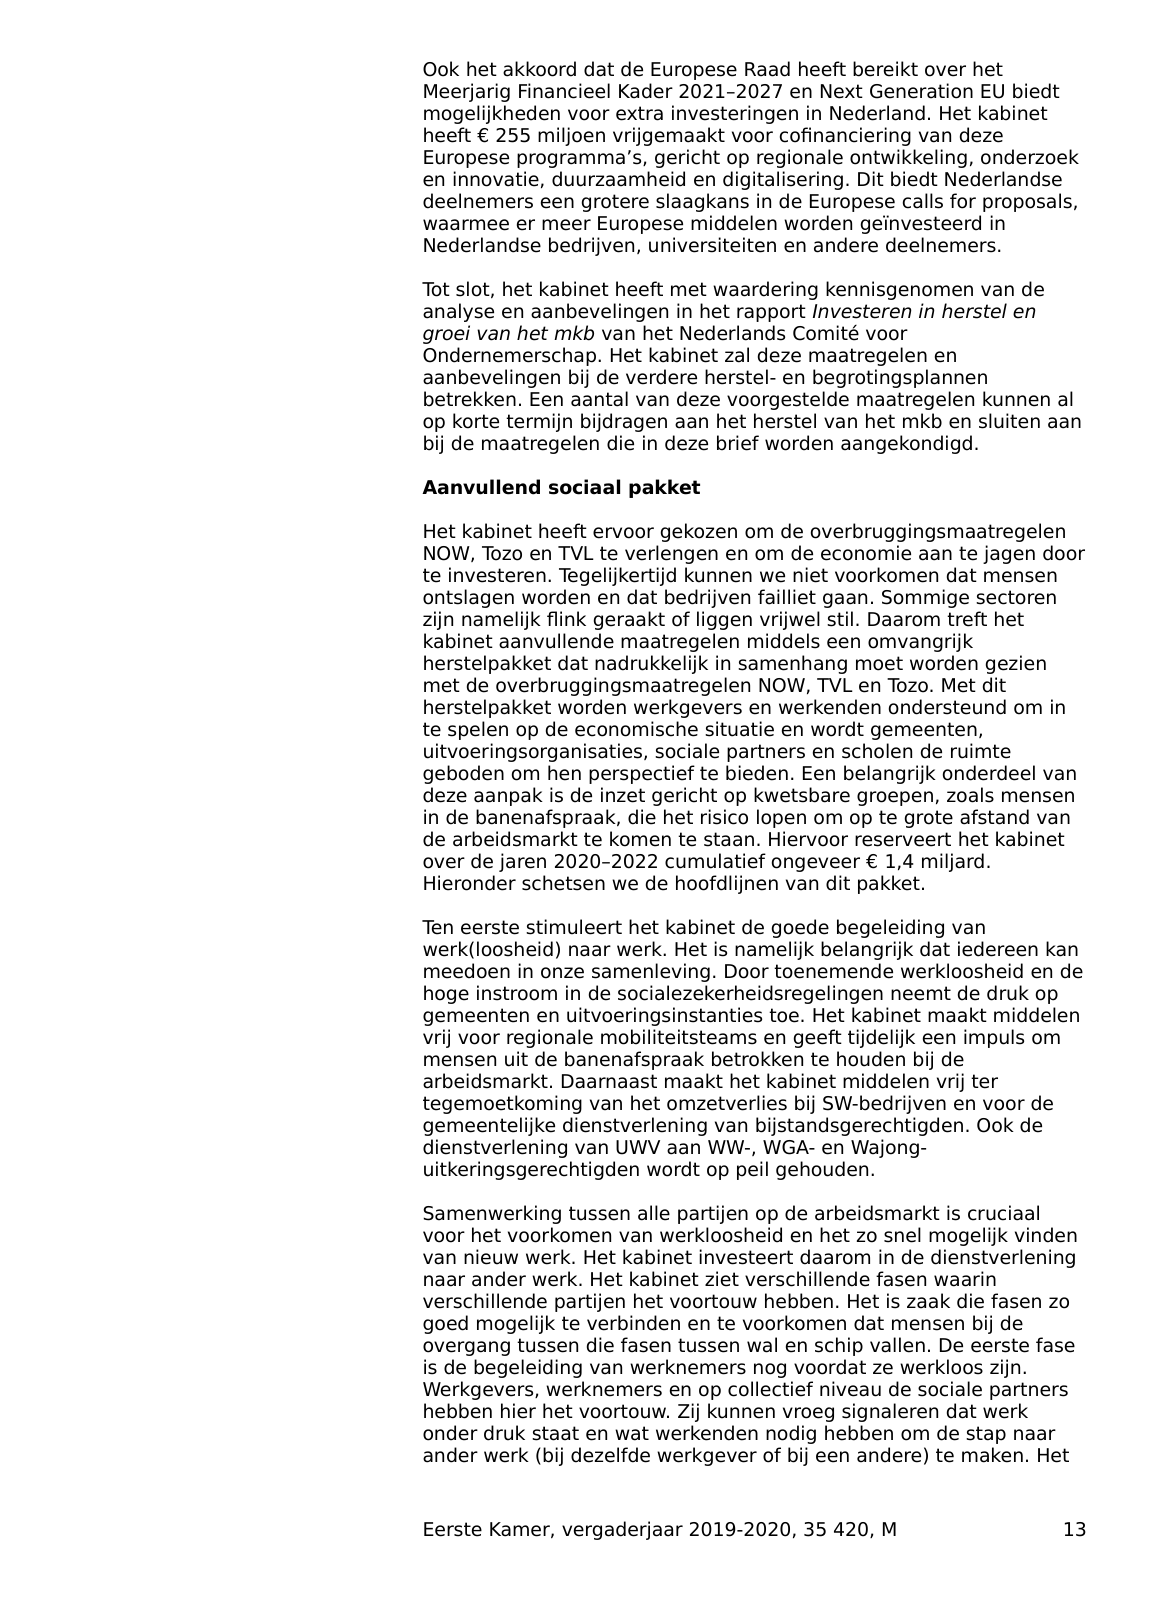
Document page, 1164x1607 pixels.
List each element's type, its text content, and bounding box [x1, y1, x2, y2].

text Ten eerste stimuleert het kabinet de goede begeleiding van werk(loosheid) naar werk. Het is namelijk belangrijk dat iedereen kan meedoen in onze samenleving. Door toenemende werkloosheid en de hoge instroom in de socialezekerheidsregelingen neemt de druk op gemeenten en uitvoeringsinstanties toe. Het kabinet maakt middelen vrij voor regionale mobiliteitsteams en geeft tijdelijk een impuls om mensen uit de banenafspraak betrokken te houden bij de arbeidsmarkt. Daarnaast maakt het kabinet middelen vrij ter tegemoetkoming van het omzetverlies bij SW-bedrijven en voor de gemeentelijke dienstverlening van bijstandsgerechtigden. Ook de dienstverlening van UWV aan WW-, WGA- en Wajong-uitkeringsgerechtigden wordt op peil gehouden. [422, 917, 1087, 1181]
text Het kabinet heeft ervoor gekozen om de overbruggingsmaatregelen NOW, Tozo en TVL te verlengen en om de economie aan te jagen door te investeren. Tegelijkertijd kunnen we niet voorkomen dat mensen ontslagen worden en dat bedrijven failliet gaan. Sommige sectoren zijn namelijk flink geraakt of liggen vrijwel stil. Daarom treft het kabinet aanvullende maatregelen middels een omvangrijk herstelpakket dat nadrukkelijk in samenhang moet worden gezien met de overbruggingsmaatregelen NOW, TVL en Tozo. Met dit herstelpakket worden werkgevers en werkenden ondersteund om in te spelen op de economische situatie en wordt gemeenten, uitvoeringsorganisaties, sociale partners en scholen de ruimte geboden om hen perspectief te bieden. Een belangrijk onderdeel van deze aanpak is de inzet gericht op kwetsbare groepen, zoals mensen in de banenafspraak, die het risico lopen om op te grote afstand van de arbeidsmarkt te komen te staan. Hiervoor reserveert het kabinet over de jaren 2020–2022 cumulatief ongeveer € 1,4 miljard. Hieronder schetsen we de hoofdlijnen van dit pakket. [422, 521, 1087, 895]
text Ook het akkoord dat de Europese Raad heeft bereikt over het Meerjarig Financieel Kader 2021–2027 en Next Generation EU biedt mogelijkheden voor extra investeringen in Nederland. Het kabinet heeft € 255 miljoen vrijgemaakt voor cofinanciering van deze Europese programma’s, gericht op regionale ontwikkeling, onderzoek en innovatie, duurzaamheid en digitalisering. Dit biedt Nederlandse deelnemers een grotere slaagkans in de Europese calls for proposals, waarmee er meer Europese middelen worden geïnvesteerd in Nederlandse bedrijven, universiteiten en andere deelnemers. [422, 59, 1087, 257]
text Samenwerking tussen alle partijen op de arbeidsmarkt is cruciaal voor het voorkomen van werkloosheid en het zo snel mogelijk vinden van nieuw werk. Het kabinet investeert daarom in de dienstverlening naar ander werk. Het kabinet ziet verschillende fasen waarin verschillende partijen het voortouw hebben. Het is zaak die fasen zo goed mogelijk te verbinden en te voorkomen dat mensen bij de overgang tussen die fasen tussen wal en schip vallen. De eerste fase is de begeleiding van werknemers nog voordat ze werkloos zijn. Werkgevers, werknemers en op collectief niveau de sociale partners hebben hier het voortouw. Zij kunnen vroeg signaleren dat werk onder druk staat en wat werkenden nodig hebben om de stap naar ander werk (bij dezelfde werkgever of bij een andere) te maken. Het [422, 1203, 1087, 1467]
text Tot slot, het kabinet heeft met waardering kennisgenomen van de analyse en aanbevelingen in het rapport Investeren in herstel en groei van het mkb van het Nederlands Comité voor Ondernemerschap. Het kabinet zal deze maatregelen en aanbevelingen bij de verdere herstel- en begrotingsplannen betrekken. Een aantal van deze voorgestelde maatregelen kunnen al op korte termijn bijdragen aan het herstel van het mkb en sluiten aan bij de maatregelen die in deze brief worden aangekondigd. [422, 279, 1087, 455]
subtitle Aanvullend sociaal pakket [422, 477, 1087, 499]
